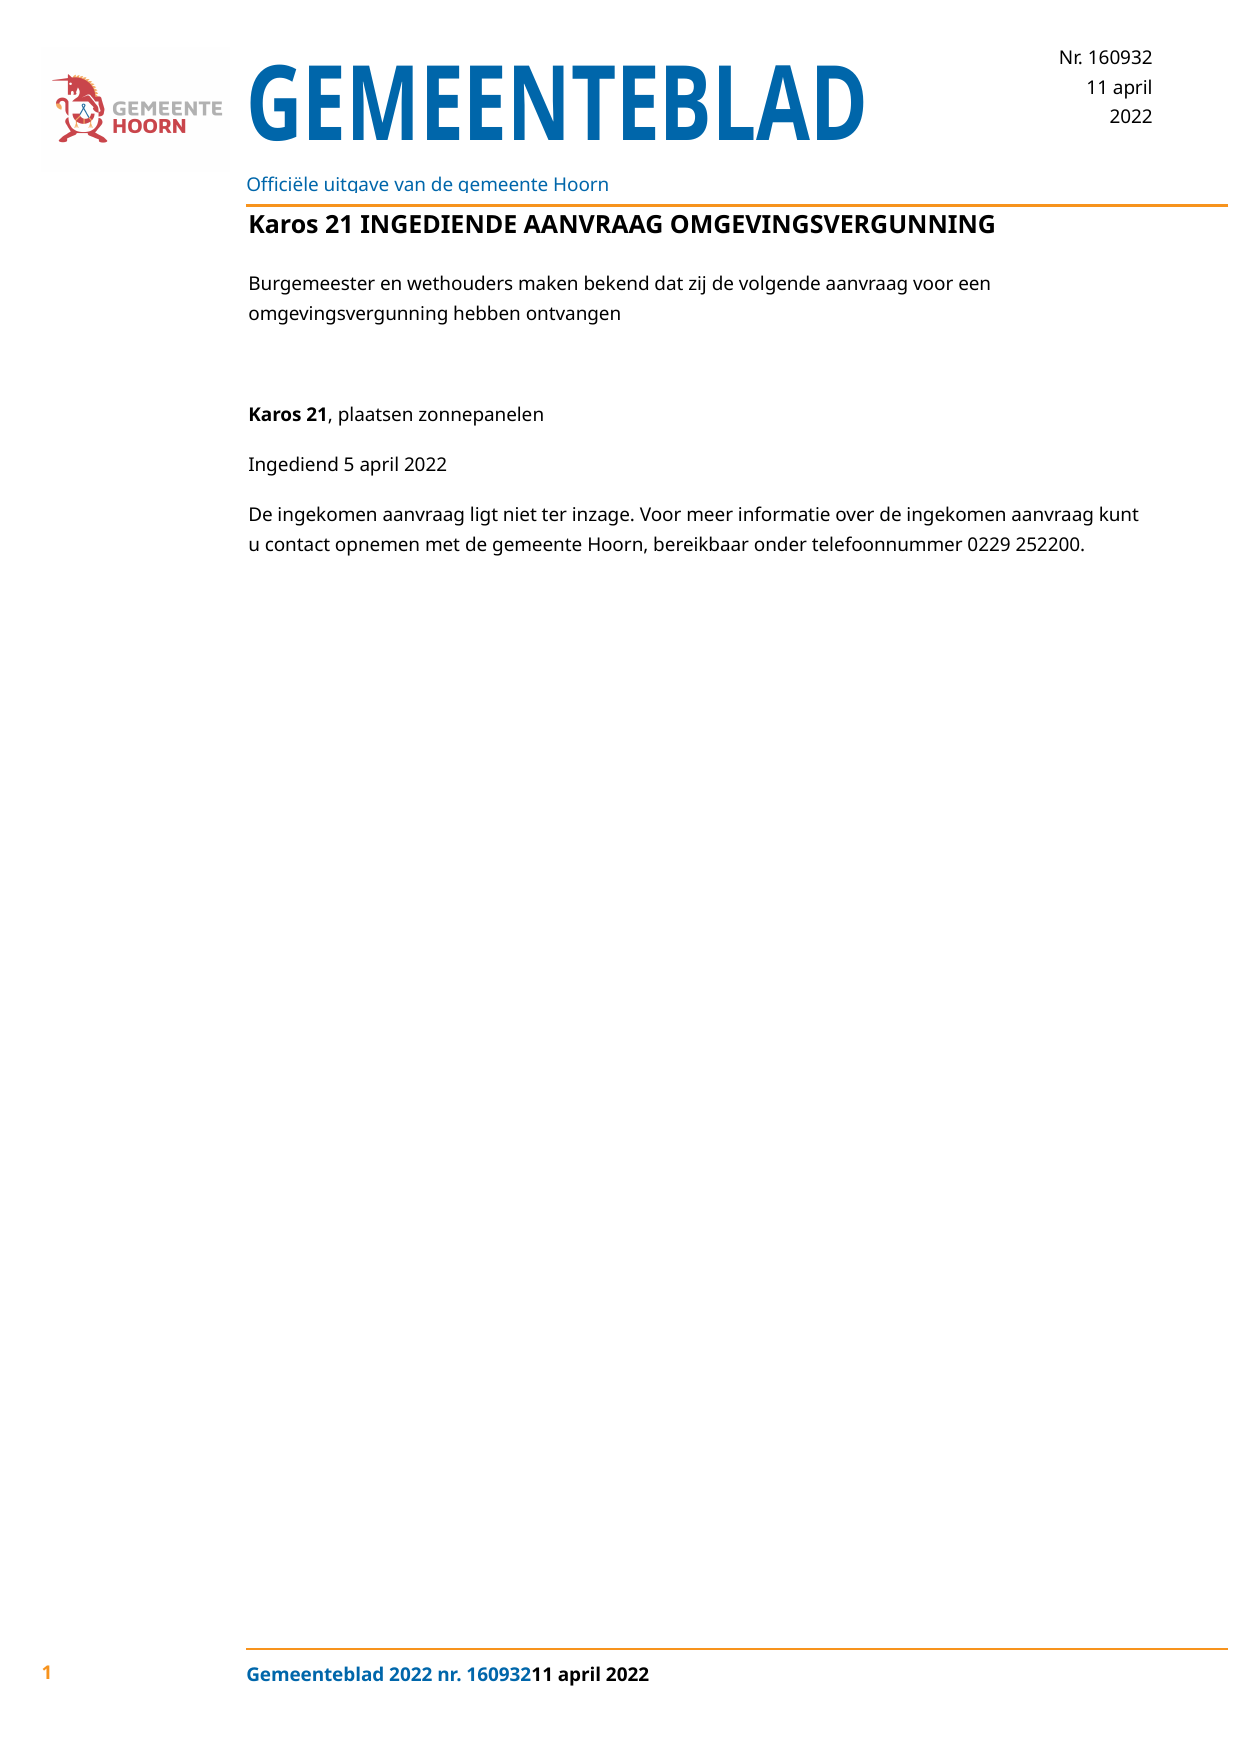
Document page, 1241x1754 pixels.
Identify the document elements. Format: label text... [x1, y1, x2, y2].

text Karos 21, plaatsen zonnepanelen [248, 401, 1152, 426]
text Burgemeester en wethouders maken bekend dat zij de volgende aanvraag voor een omgevingsvergunning hebben ontvangen [248, 270, 1152, 326]
picture [41, 47, 231, 172]
text Ingediend 5 april 2022 [248, 451, 1152, 477]
text De ingekomen aanvraag ligt niet ter inzage. Voor meer informatie over de ingekomen aanvraag kunt u contact opnemen met de gemeente Hoorn, bereikbaar onder telefoonnummer 0229 252200. [248, 502, 1152, 557]
text Karos 21 INGEDIENDE AANVRAAG OMGEVINGSVERGUNNING [248, 207, 1152, 241]
